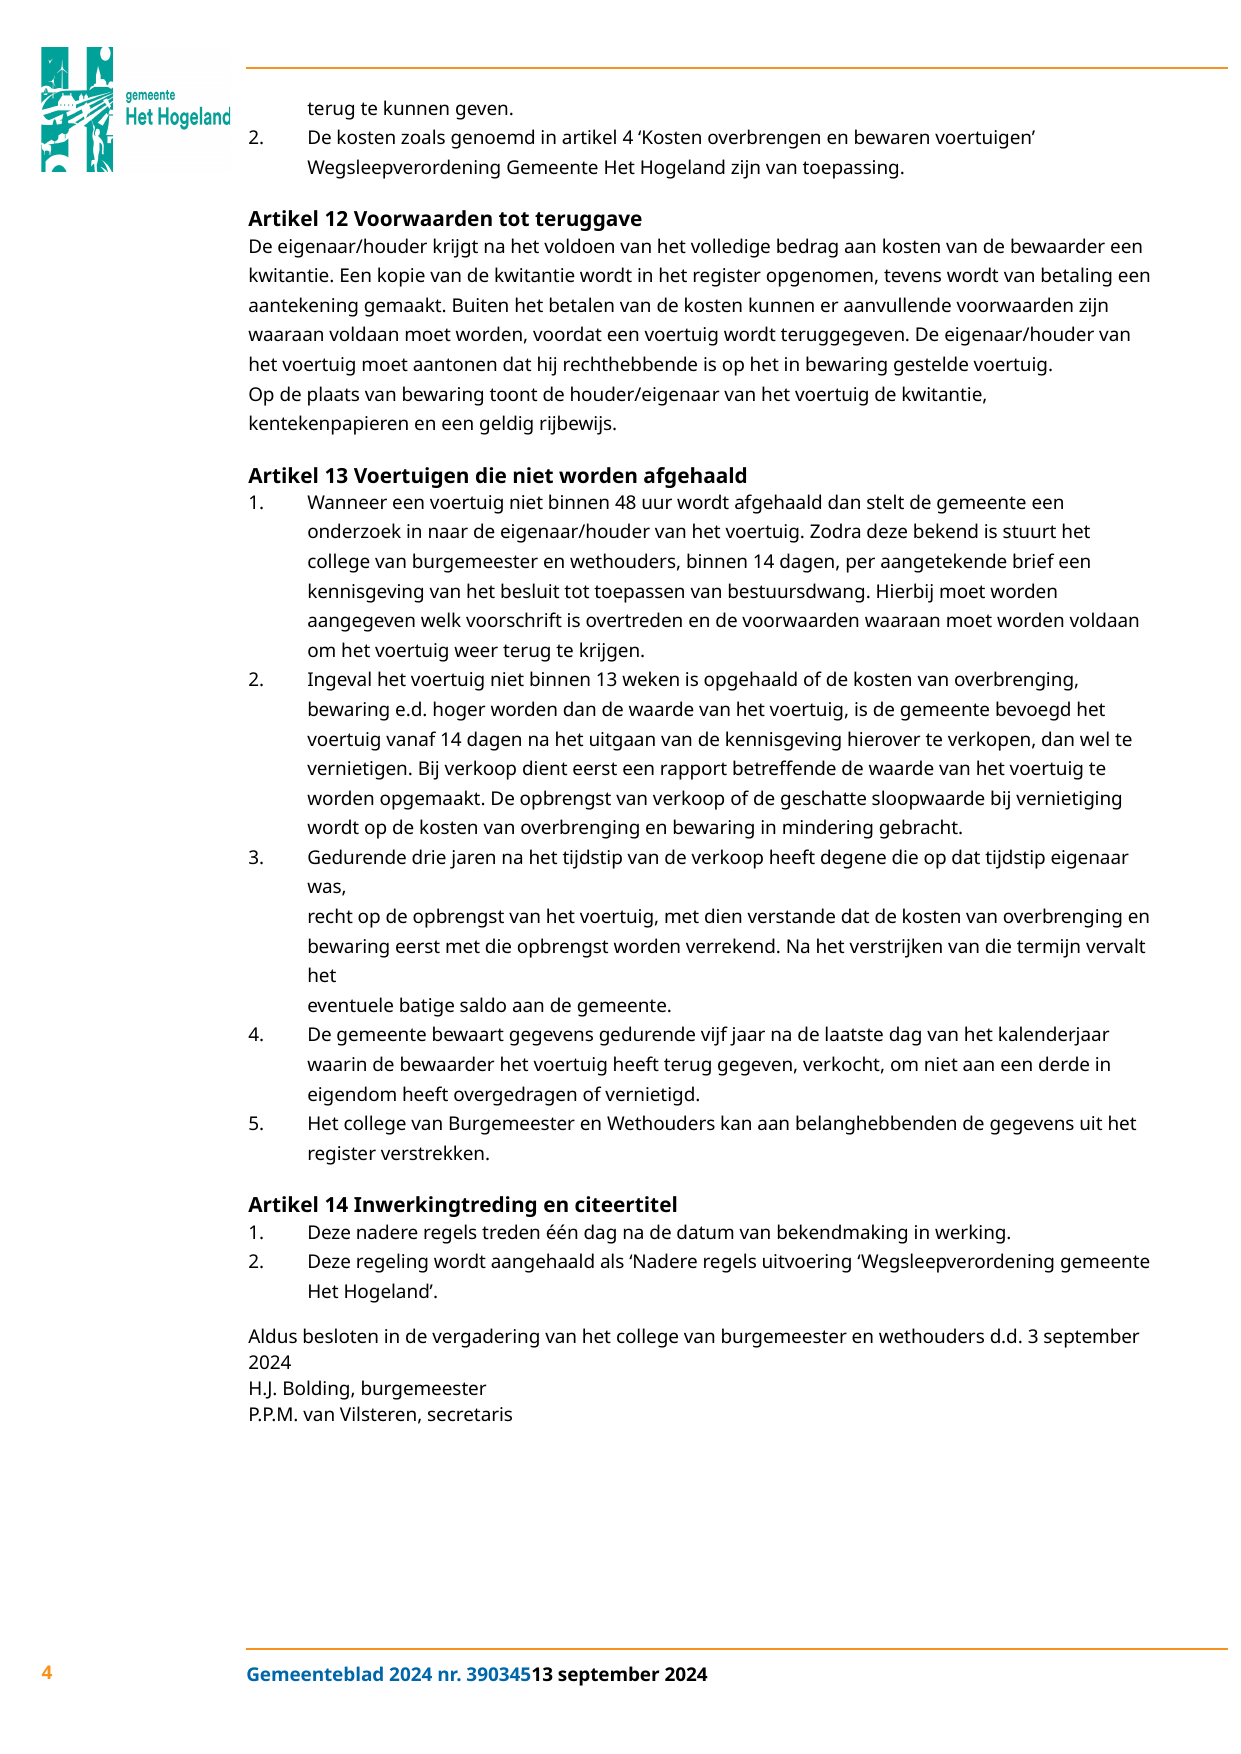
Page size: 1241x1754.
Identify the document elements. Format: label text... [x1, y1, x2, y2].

text H.J. Bolding, burgemeester [248, 1375, 1152, 1401]
list eventuele batige saldo aan de gemeente. [248, 992, 1152, 1018]
list Deze nadere regels treden één dag na de datum van bekendmaking in werking. [248, 1219, 1152, 1244]
list terug te kunnen geven. [248, 95, 1152, 121]
text Op de plaats van bewaring toont de houder/eigenaar van het voertuig de kwitantie, kentekenpapieren en een geldig rijbewijs. [248, 381, 1152, 436]
text Artikel 12 Voorwaarden tot teruggave [248, 204, 1152, 233]
list De gemeente bewaart gegevens gedurende vijf jaar na de laatste dag van het kalenderjaar waarin de bewaarder het voertuig heeft terug gegeven, verkocht, om niet aan een derde in eigendom heeft overgedragen of vernietigd. [248, 1022, 1152, 1107]
list recht op de opbrengst van het voertuig, met dien verstande dat de kosten van overbrenging en [248, 903, 1152, 929]
list Ingeval het voertuig niet binnen 13 weken is opgehaald of de kosten van overbrenging, bewaring e.d. hoger worden dan de waarde van het voertuig, is de gemeente bevoegd het voertuig vanaf 14 dagen na het uitgaan van de kennisgeving hierover te verkopen, dan wel te vernietigen. Bij verkoop dient eerst een rapport betreffende de waarde van het voertuig te worden opgemaakt. De opbrengst van verkoop of de geschatte sloopwaarde bij vernietiging wordt op de kosten van overbrenging en bewaring in mindering gebracht. [248, 667, 1152, 840]
text Aldus besloten in de vergadering van het college van burgemeester en wethouders d.d. 3 september 2024 [248, 1324, 1152, 1375]
text P.P.M. van Vilsteren, secretaris [248, 1401, 1152, 1427]
text Artikel 14 Inwerkingtreding en citeertitel [248, 1190, 1152, 1219]
text De eigenaar/houder krijgt na het voldoen van het volledige bedrag aan kosten van de bewaarder een kwitantie. Een kopie van de kwitantie wordt in het register opgenomen, tevens wordt van betaling een aantekening gemaakt. Buiten het betalen van de kosten kunnen er aanvullende voorwaarden zijn waaraan voldaan moet worden, voordat een voertuig wordt teruggegeven. De eigenaar/houder van het voertuig moet aantonen dat hij rechthebbende is op het in bewaring gestelde voertuig. [248, 233, 1152, 377]
list bewaring eerst met die opbrengst worden verrekend. Na het verstrijken van die termijn vervalt het [248, 933, 1152, 988]
list Wanneer een voertuig niet binnen 48 uur wordt afgehaald dan stelt de gemeente een onderzoek in naar de eigenaar/houder van het voertuig. Zodra deze bekend is stuurt het college van burgemeester en wethouders, binnen 14 dagen, per aangetekende brief een kennisgeving van het besluit tot toepassen van bestuursdwang. Hierbij moet worden aangegeven welk voorschrift is overtreden en de voorwaarden waaraan moet worden voldaan om het voertuig weer terug te krijgen. [248, 489, 1152, 663]
text Artikel 13 Voertuigen die niet worden afgehaald [248, 461, 1152, 489]
list De kosten zoals genoemd in artikel 4 ‘Kosten overbrengen en bewaren voertuigen’ Wegsleepverordening Gemeente Het Hogeland zijn van toepassing. [248, 124, 1152, 180]
list Gedurende drie jaren na het tijdstip van de verkoop heeft degene die op dat tijdstip eigenaar was, [248, 844, 1152, 899]
list Het college van Burgemeester en Wethouders kan aan belanghebbenden de gegevens uit het register verstrekken. [248, 1110, 1152, 1166]
list Deze regeling wordt aangehaald als ‘Nadere regels uitvoering ‘Wegsleepverordening gemeente Het Hogeland’. [248, 1248, 1152, 1304]
picture [41, 47, 231, 172]
